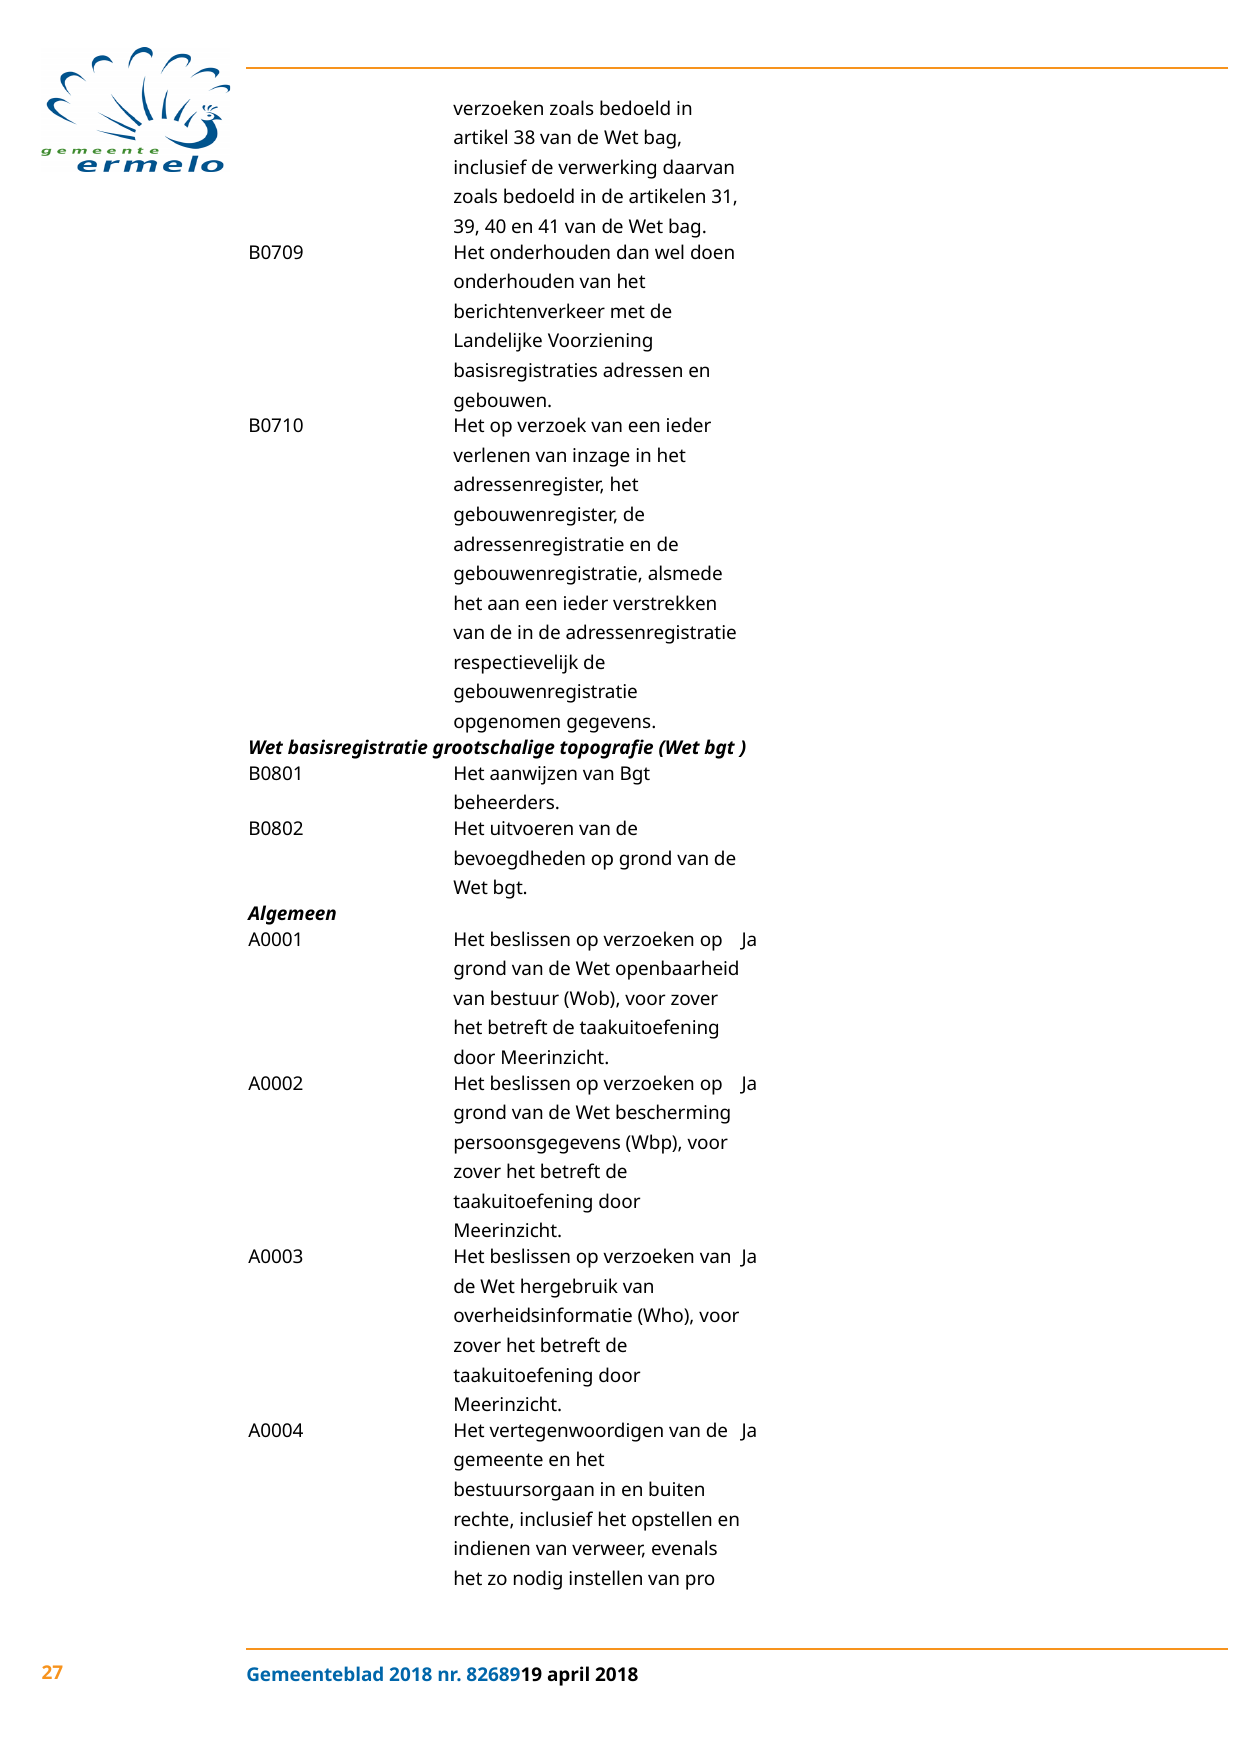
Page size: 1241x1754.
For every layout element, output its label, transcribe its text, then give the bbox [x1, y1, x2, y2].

table_cell Het beslissen op verzoeken van de Wet hergebruik van overheidsinformatie (Who), voor zover het betreft de taakuitoefening door Meerinzicht. [453, 1244, 741, 1417]
table_cell Het aanwijzen van Bgt beheerders. [453, 760, 741, 815]
table_cell A0003 [248, 1244, 453, 1417]
table_cell Het beslissen op verzoeken op grond van de Wet bescherming persoonsgegevens (Wbp), voor zover het betreft de taakuitoefening door Meerinzicht. [453, 1070, 741, 1243]
table_cell [741, 760, 1015, 815]
table_cell [741, 95, 1015, 239]
table_cell Het vertegenwoordigen van de gemeente en het bestuursorgaan in en buiten rechte, inclusief het opstellen en indienen van verweer, evenals het zo nodig instellen van pro [453, 1417, 741, 1591]
table_cell Het uitvoeren van de bevoegdheden op grond van de Wet bgt. [453, 815, 741, 900]
table_cell [741, 413, 1015, 734]
table_cell Wet basisregistratie grootschalige topografie (Wet bgt ) [248, 734, 1015, 760]
table_cell B0801 [248, 760, 453, 815]
table_cell Ja [741, 1417, 1015, 1591]
table_cell A0002 [248, 1070, 453, 1243]
table_cell Ja [741, 1070, 1015, 1243]
table_cell verzoeken zoals bedoeld in artikel 38 van de Wet bag, inclusief de verwerking daarvan zoals bedoeld in de artikelen 31, 39, 40 en 41 van de Wet bag. [453, 95, 741, 239]
table_cell B0710 [248, 413, 453, 734]
table_cell Algemeen [248, 900, 1015, 926]
table_cell Ja [741, 1244, 1015, 1417]
table_cell Het beslissen op verzoeken op grond van de Wet openbaarheid van bestuur (Wob), voor zover het betreft de taakuitoefening door Meerinzicht. [453, 926, 741, 1070]
picture [41, 47, 231, 172]
table_cell Ja [741, 926, 1015, 1070]
table_cell A0001 [248, 926, 453, 1070]
table_cell B0802 [248, 815, 453, 900]
table_cell [741, 815, 1015, 900]
table_cell A0004 [248, 1417, 453, 1591]
table_cell B0709 [248, 239, 453, 412]
table_cell Het op verzoek van een ieder verlenen van inzage in het adressenregister, het gebouwenregister, de adressenregistratie en de gebouwenregistratie, alsmede het aan een ieder verstrekken van de in de adressenregistratie respectievelijk de gebouwenregistratie opgenomen gegevens. [453, 413, 741, 734]
table_cell Het onderhouden dan wel doen onderhouden van het berichtenverkeer met de Landelijke Voorziening basisregistraties adressen en gebouwen. [453, 239, 741, 412]
table_cell [248, 95, 453, 239]
table_cell [741, 239, 1015, 412]
